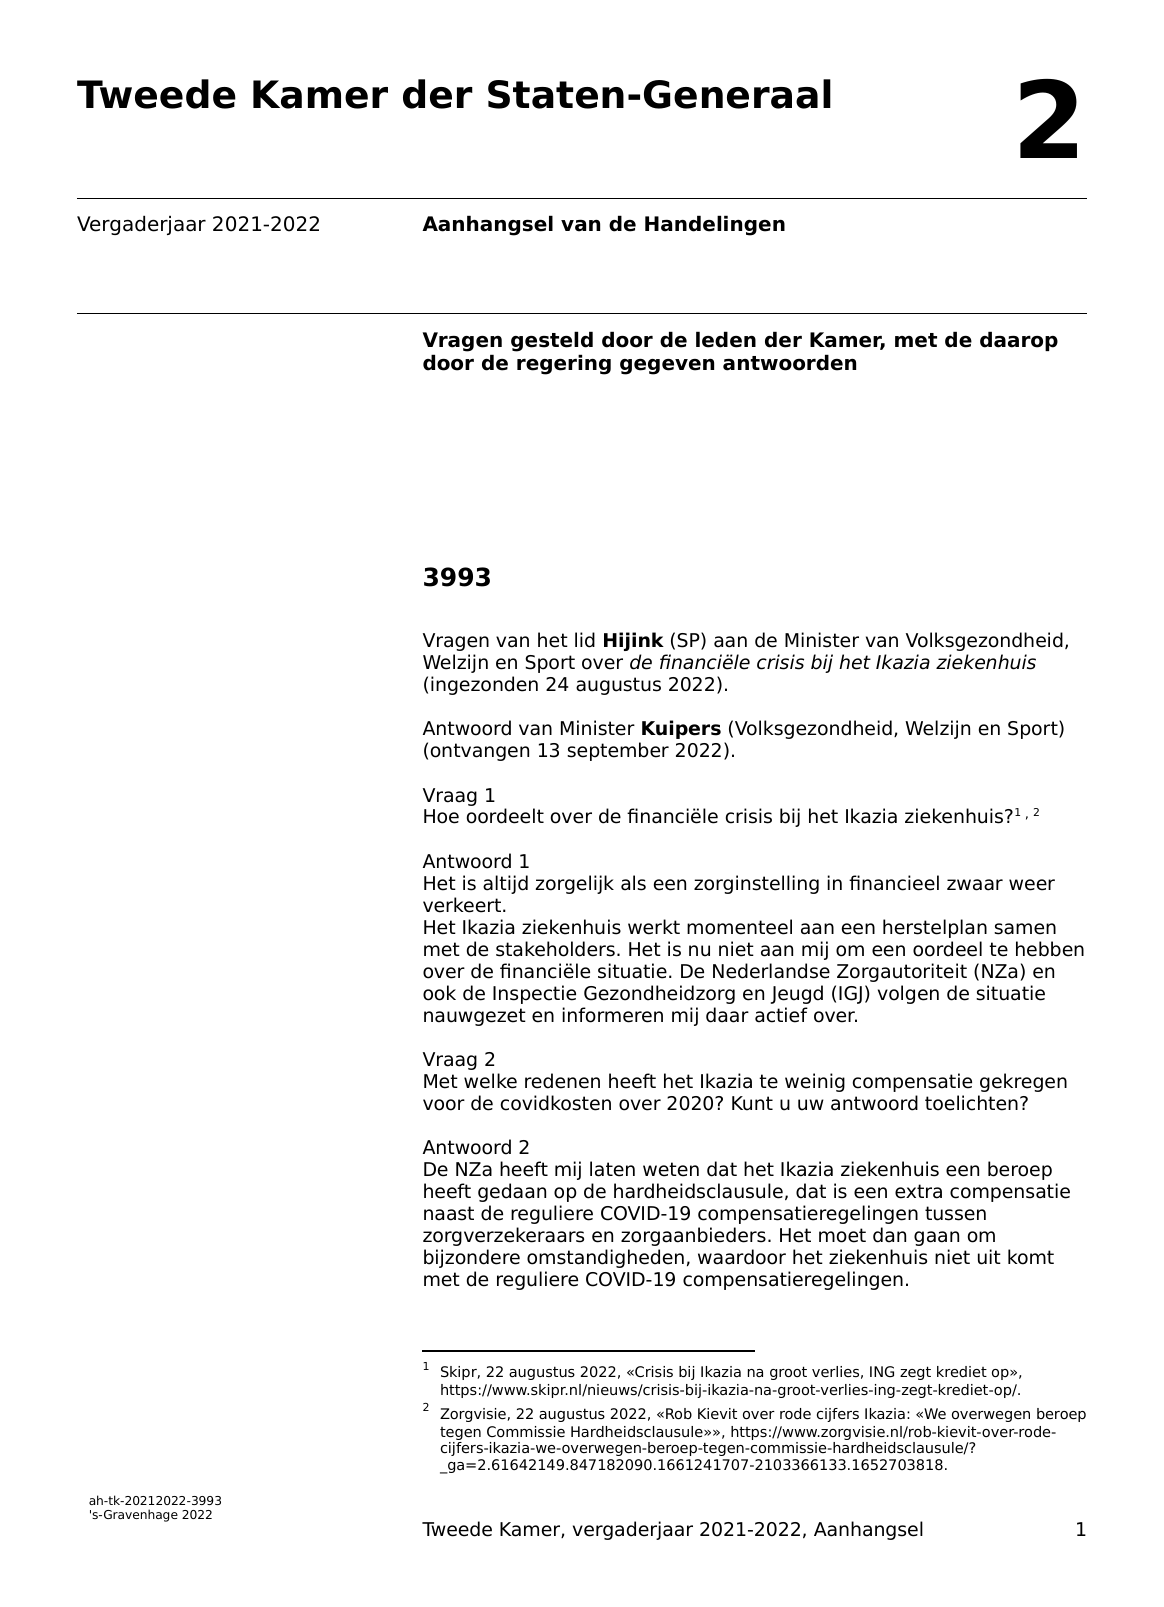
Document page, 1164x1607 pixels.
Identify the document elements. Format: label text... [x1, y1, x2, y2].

table_cell [77, 314, 422, 375]
text Vraag 2 [422, 1049, 1087, 1071]
text Het is altijd zorgelijk als een zorginstelling in financieel zwaar weer verkeert. [422, 873, 1087, 917]
text Hoe oordeelt over de financiële crisis bij het Ikazia ziekenhuis?, [422, 806, 1087, 828]
table_header Tweede Kamer der Staten-Generaal [77, 59, 886, 198]
table_cell Vragen gesteld door de leden der Kamer, met de daarop door de regering gegeven antwoorden [422, 314, 1087, 375]
text ah-tk-20212022-3993 [88, 1494, 323, 1508]
text Vragen van het lid Hijink (SP) aan de Minister van Volksgezondheid, Welzijn en Sport over de financiële crisis bij het Ikazia ziekenhuis (ingezonden 24 augustus 2022). [422, 630, 1087, 696]
text Zorgvisie, 22 augustus 2022, «Rob Kievit over rode cijfers Ikazia: «We overwegen beroep tegen Commissie Hardheidsclausule»», https://www.zorgvisie.nl/rob-kievit-over-rode-cijfers-ikazia-we-overwegen-beroep-tegen-commissie-hardheidsclausule/?_ga=2.61642149.847182090.1661241707-2103366133.1652703818. [422, 1402, 1087, 1474]
text Antwoord 1 [422, 851, 1087, 873]
text De NZa heeft mij laten weten dat het Ikazia ziekenhuis een beroep heeft gedaan op de hardheidsclausule, dat is een extra compensatie naast de reguliere COVID-19 compensatieregelingen tussen zorgverzekeraars en zorgaanbieders. Het moet dan gaan om bijzondere omstandigheden, waardoor het ziekenhuis niet uit komt met de reguliere COVID-19 compensatieregelingen. [422, 1159, 1087, 1291]
text Vraag 1 [422, 784, 1087, 806]
text Met welke redenen heeft het Ikazia te weinig compensatie gekregen voor de covidkosten over 2020? Kunt u uw antwoord toelichten? [422, 1071, 1087, 1114]
table_header 2 [886, 59, 1087, 198]
text Het Ikazia ziekenhuis werkt momenteel aan een herstelplan samen met de stakeholders. Het is nu niet aan mij om een oordeel te hebben over de financiële situatie. De Nederlandse Zorgautoriteit (NZa) en ook de Inspectie Gezondheidzorg en Jeugd (IGJ) volgen de situatie nauwgezet en informeren mij daar actief over. [422, 917, 1087, 1026]
text Antwoord 2 [422, 1137, 1087, 1159]
text 3993 [422, 563, 1087, 592]
text 's-Gravenhage 2022 [88, 1508, 323, 1522]
text Skipr, 22 augustus 2022, «Crisis bij Ikazia na groot verlies, ING zegt krediet op», https://www.skipr.nl/nieuws/crisis-bij-ikazia-na-groot-verlies-ing-zegt-krediet-op/. [422, 1360, 1087, 1399]
text Antwoord van Minister Kuipers (Volksgezondheid, Welzijn en Sport) (ontvangen 13 september 2022). [422, 718, 1087, 762]
table_cell Aanhangsel van de Handelingen [422, 199, 1087, 313]
table_cell Vergaderjaar 2021-2022 [77, 199, 422, 313]
